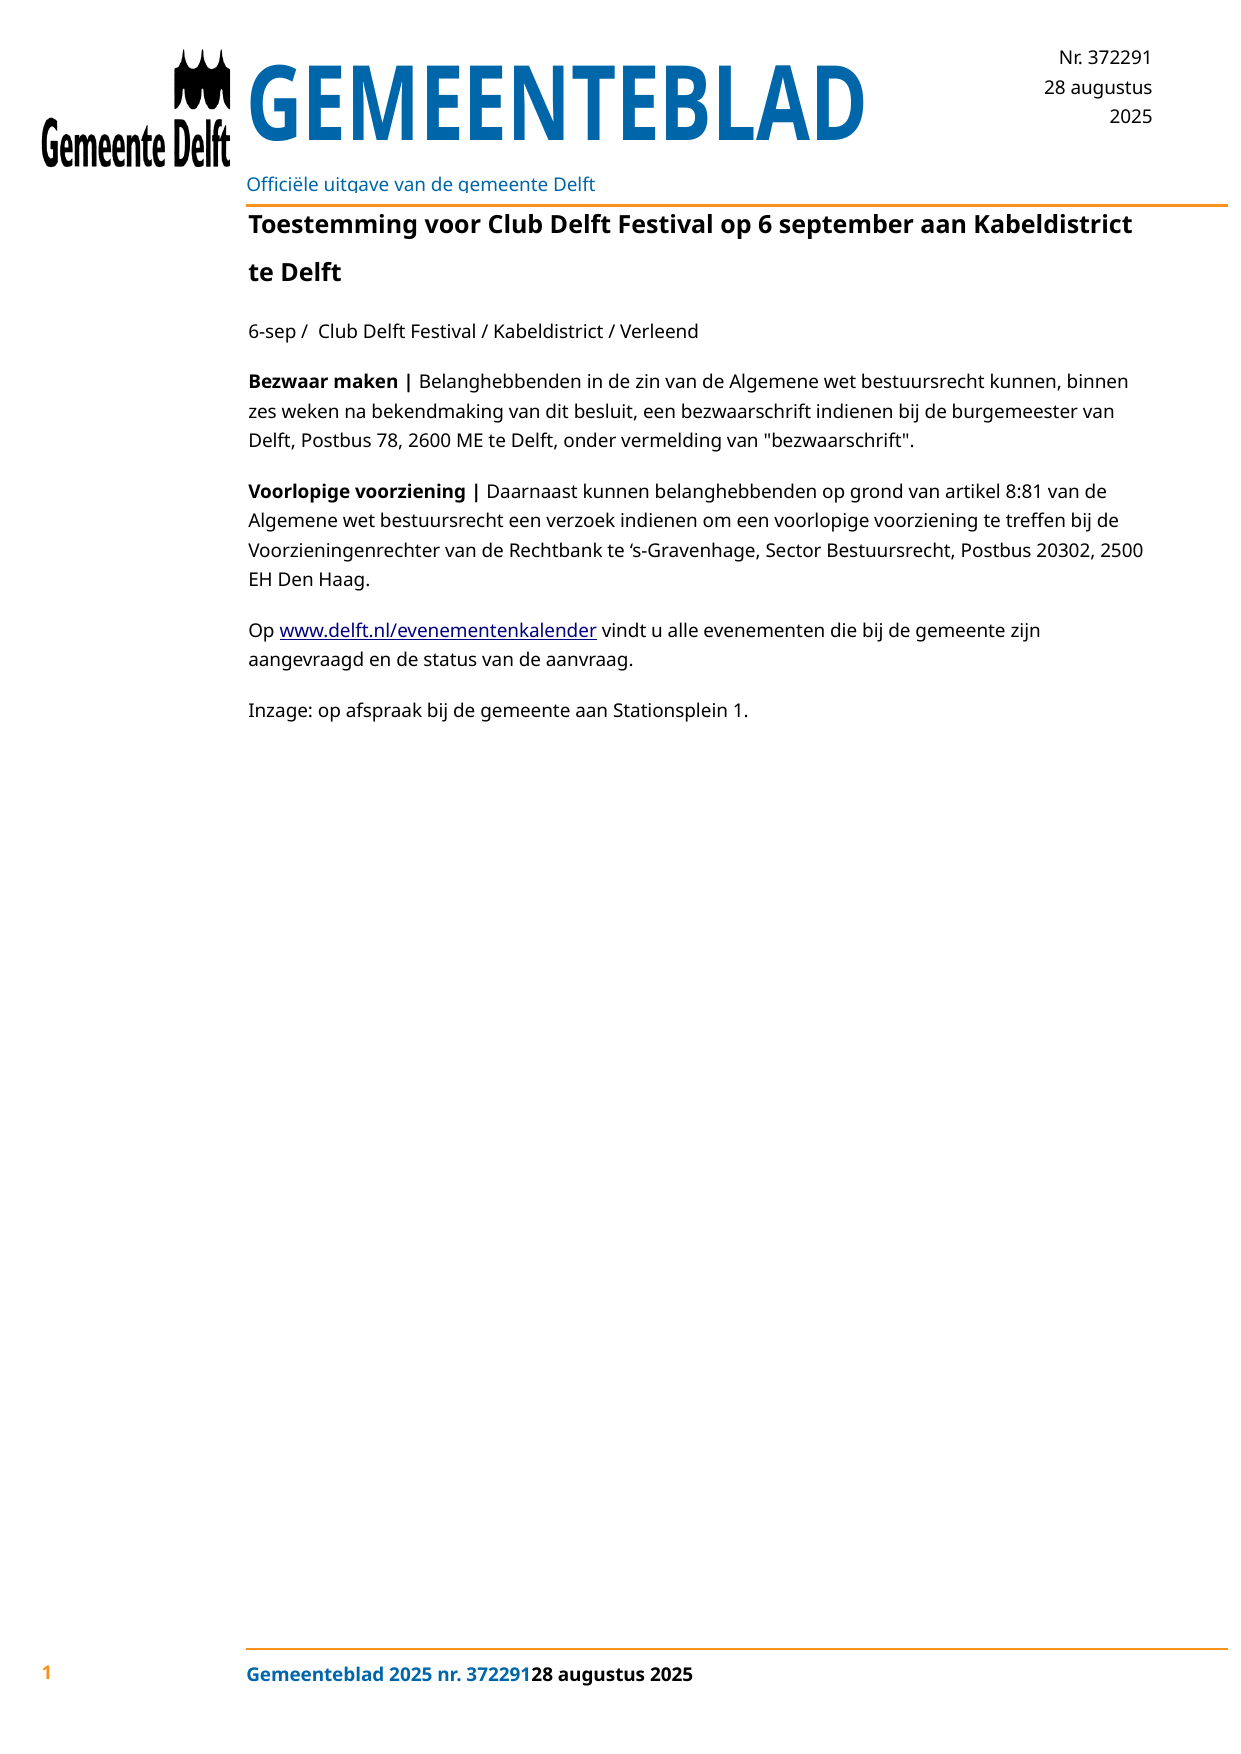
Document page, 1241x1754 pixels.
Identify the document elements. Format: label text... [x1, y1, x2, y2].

text 6-sep / Club Delft Festival / Kabeldistrict / Verleend [248, 318, 1152, 344]
text Toestemming voor Club Delft Festival op 6 september aan Kabeldistrict te Delft [248, 207, 1152, 288]
text Op www.delft.nl/evenementenkalender vindt u alle evenementen die bij de gemeente zijn aangevraagd en de status van de aanvraag. [248, 617, 1152, 672]
text Bezwaar maken | Belanghebbenden in de zin van de Algemene wet bestuursrecht kunnen, binnen zes weken na bekendmaking van dit besluit, een bezwaarschrift indienen bij de burgemeester van Delft, Postbus 78, 2600 ME te Delft, onder vermelding van "bezwaarschrift". [248, 368, 1152, 453]
picture [41, 47, 231, 172]
text Inzage: op afspraak bij de gemeente aan Stationsplein 1. [248, 697, 1152, 723]
text Voorlopige voorziening | Daarnaast kunnen belanghebbenden op grond van artikel 8:81 van de Algemene wet bestuursrecht een verzoek indienen om een voorlopige voorziening te treffen bij de Voorzieningenrechter van de Rechtbank te ‘s-Gravenhage, Sector Bestuursrecht, Postbus 20302, 2500 EH Den Haag. [248, 478, 1152, 592]
